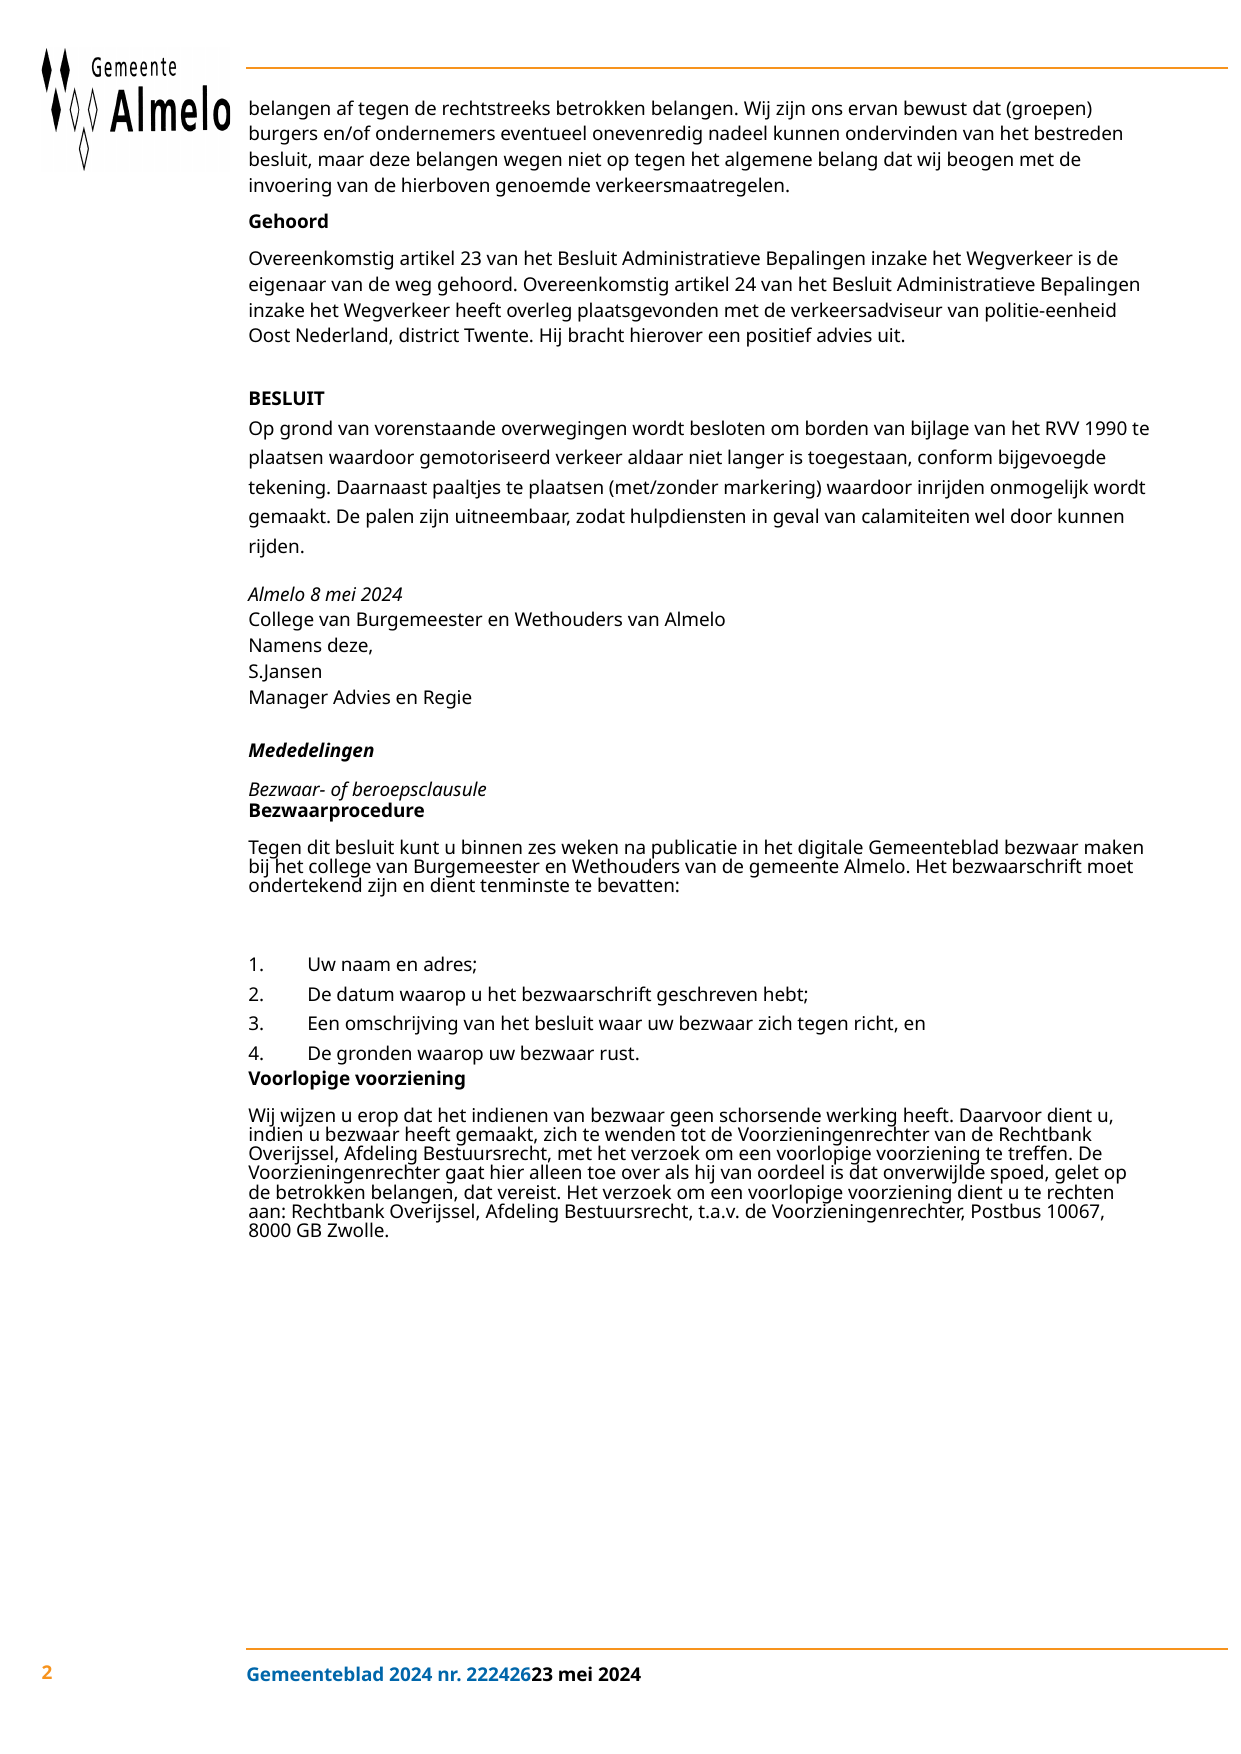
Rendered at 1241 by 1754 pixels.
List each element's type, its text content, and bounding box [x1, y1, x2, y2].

text Gehoord [248, 209, 1152, 234]
picture [41, 47, 231, 172]
list De datum waarop u het bezwaarschrift geschreven hebt; [248, 981, 1152, 1007]
text Manager Advies en Regie [248, 684, 1152, 709]
text Voorlopige voorziening [248, 1069, 1152, 1089]
text College van Burgemeester en Wethouders van Almelo [248, 607, 1152, 632]
text Tegen dit besluit kunt u binnen zes weken na publicatie in het digitale Gemeenteblad bezwaar maken bij het college van Burgemeester en Wethouders van de gemeente Almelo. Het bezwaarschrift moet ondertekend zijn en dient tenminste te bevatten: [248, 839, 1152, 897]
text S.Jansen [248, 658, 1152, 684]
text Namens deze, [248, 632, 1152, 658]
text Overeenkomstig artikel 23 van het Besluit Administratieve Bepalingen inzake het Wegverkeer is de eigenaar van de weg gehoord. Overeenkomstig artikel 24 van het Besluit Administratieve Bepalingen inzake het Wegverkeer heeft overleg plaatsgevonden met de verkeersadviseur van politie-eenheid Oost Nederland, district Twente. Hij bracht hierover een positief advies uit. [248, 245, 1152, 348]
list Uw naam en adres; [248, 951, 1152, 977]
text Mededelingen [248, 737, 1152, 762]
text Bezwaarprocedure [248, 802, 1152, 821]
text Wij wijzen u erop dat het indienen van bezwaar geen schorsende werking heeft. Daarvoor dient u, indien u bezwaar heeft gemaakt, zich te wenden tot de Voorzieningenrechter van de Rechtbank Overijssel, Afdeling Bestuursrecht, met het verzoek om een voorlopige voorziening te treffen. De Voorzieningenrechter gaat hier alleen toe over als hij van oordeel is dat onverwijlde spoed, gelet op de betrokken belangen, dat vereist. Het verzoek om een voorlopige voorziening dient u te rechten aan: Rechtbank Overijssel, Afdeling Bestuursrecht, t.a.v. de Voorzieningenrechter, Postbus 10067, 8000 GB Zwolle. [248, 1107, 1152, 1241]
text Bezwaar- of beroepsclausule [248, 776, 1152, 802]
text Op grond van vorenstaande overwegingen wordt besloten om borden van bijlage van het RVV 1990 te plaatsen waardoor gemotoriseerd verkeer aldaar niet langer is toegestaan, conform bijgevoegde tekening. Daarnaast paaltjes te plaatsen (met/zonder markering) waardoor inrijden onmogelijk wordt gemaakt. De palen zijn uitneembaar, zodat hulpdiensten in geval van calamiteiten wel door kunnen rijden. [248, 415, 1152, 559]
list Een omschrijving van het besluit waar uw bezwaar zich tegen richt, en [248, 1010, 1152, 1036]
list De gronden waarop uw bezwaar rust. [248, 1040, 1152, 1066]
text BESLUIT [248, 385, 1152, 411]
text Almelo 8 mei 2024 [248, 581, 1152, 607]
text belangen af tegen de rechtstreeks betrokken belangen. Wij zijn ons ervan bewust dat (groepen) burgers en/of ondernemers eventueel onevenredig nadeel kunnen ondervinden van het bestreden besluit, maar deze belangen wegen niet op tegen het algemene belang dat wij beogen met de invoering van de hierboven genoemde verkeersmaatregelen. [248, 95, 1152, 198]
